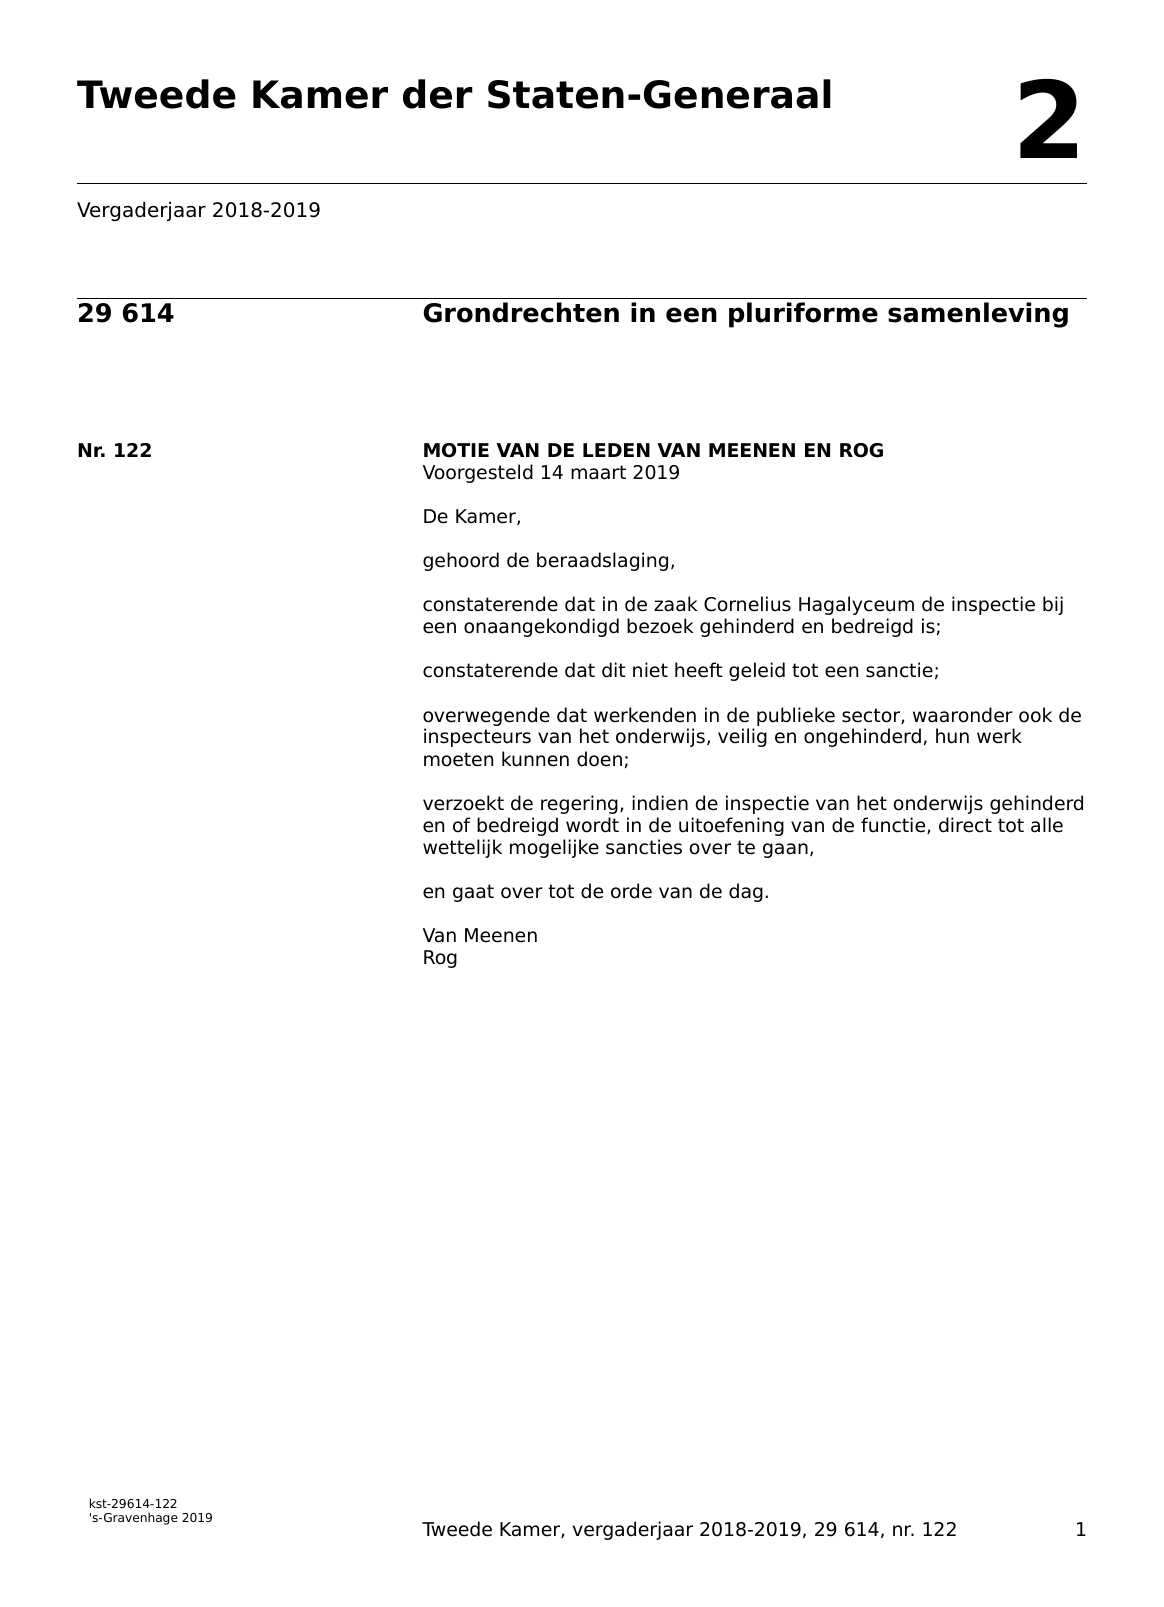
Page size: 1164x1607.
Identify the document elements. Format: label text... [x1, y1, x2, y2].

text 's-Gravenhage 2019 [88, 1511, 323, 1525]
subtitle Nr. 122 MOTIE VAN DE LEDEN VAN MEENEN EN ROG [77, 440, 1087, 462]
table_header 2 [886, 59, 1087, 183]
text kst-29614-122 [88, 1497, 323, 1511]
text constaterende dat dit niet heeft geleid tot een sanctie; [422, 660, 1087, 682]
text verzoekt de regering, indien de inspectie van het onderwijs gehinderd en of bedreigd wordt in de uitoefening van de functie, direct tot alle wettelijk mogelijke sancties over te gaan, [422, 793, 1087, 858]
text Rog [422, 947, 1087, 969]
text Van Meenen [422, 925, 1087, 947]
table_cell Vergaderjaar 2018-2019 [77, 184, 1087, 298]
text Voorgesteld 14 maart 2019 [422, 462, 1087, 484]
text overwegende dat werkenden in de publieke sector, waaronder ook de inspecteurs van het onderwijs, veilig en ongehinderd, hun werk moeten kunnen doen; [422, 704, 1087, 770]
text gehoord de beraadslaging, [422, 550, 1087, 572]
subtitle 29 614 Grondrechten in een pluriforme samenleving [77, 299, 1087, 329]
table_header Tweede Kamer der Staten-Generaal [77, 59, 886, 183]
text De Kamer, [422, 506, 1087, 528]
text en gaat over tot de orde van de dag. [422, 881, 1087, 903]
text constaterende dat in de zaak Cornelius Hagalyceum de inspectie bij een onaangekondigd bezoek gehinderd en bedreigd is; [422, 594, 1087, 638]
